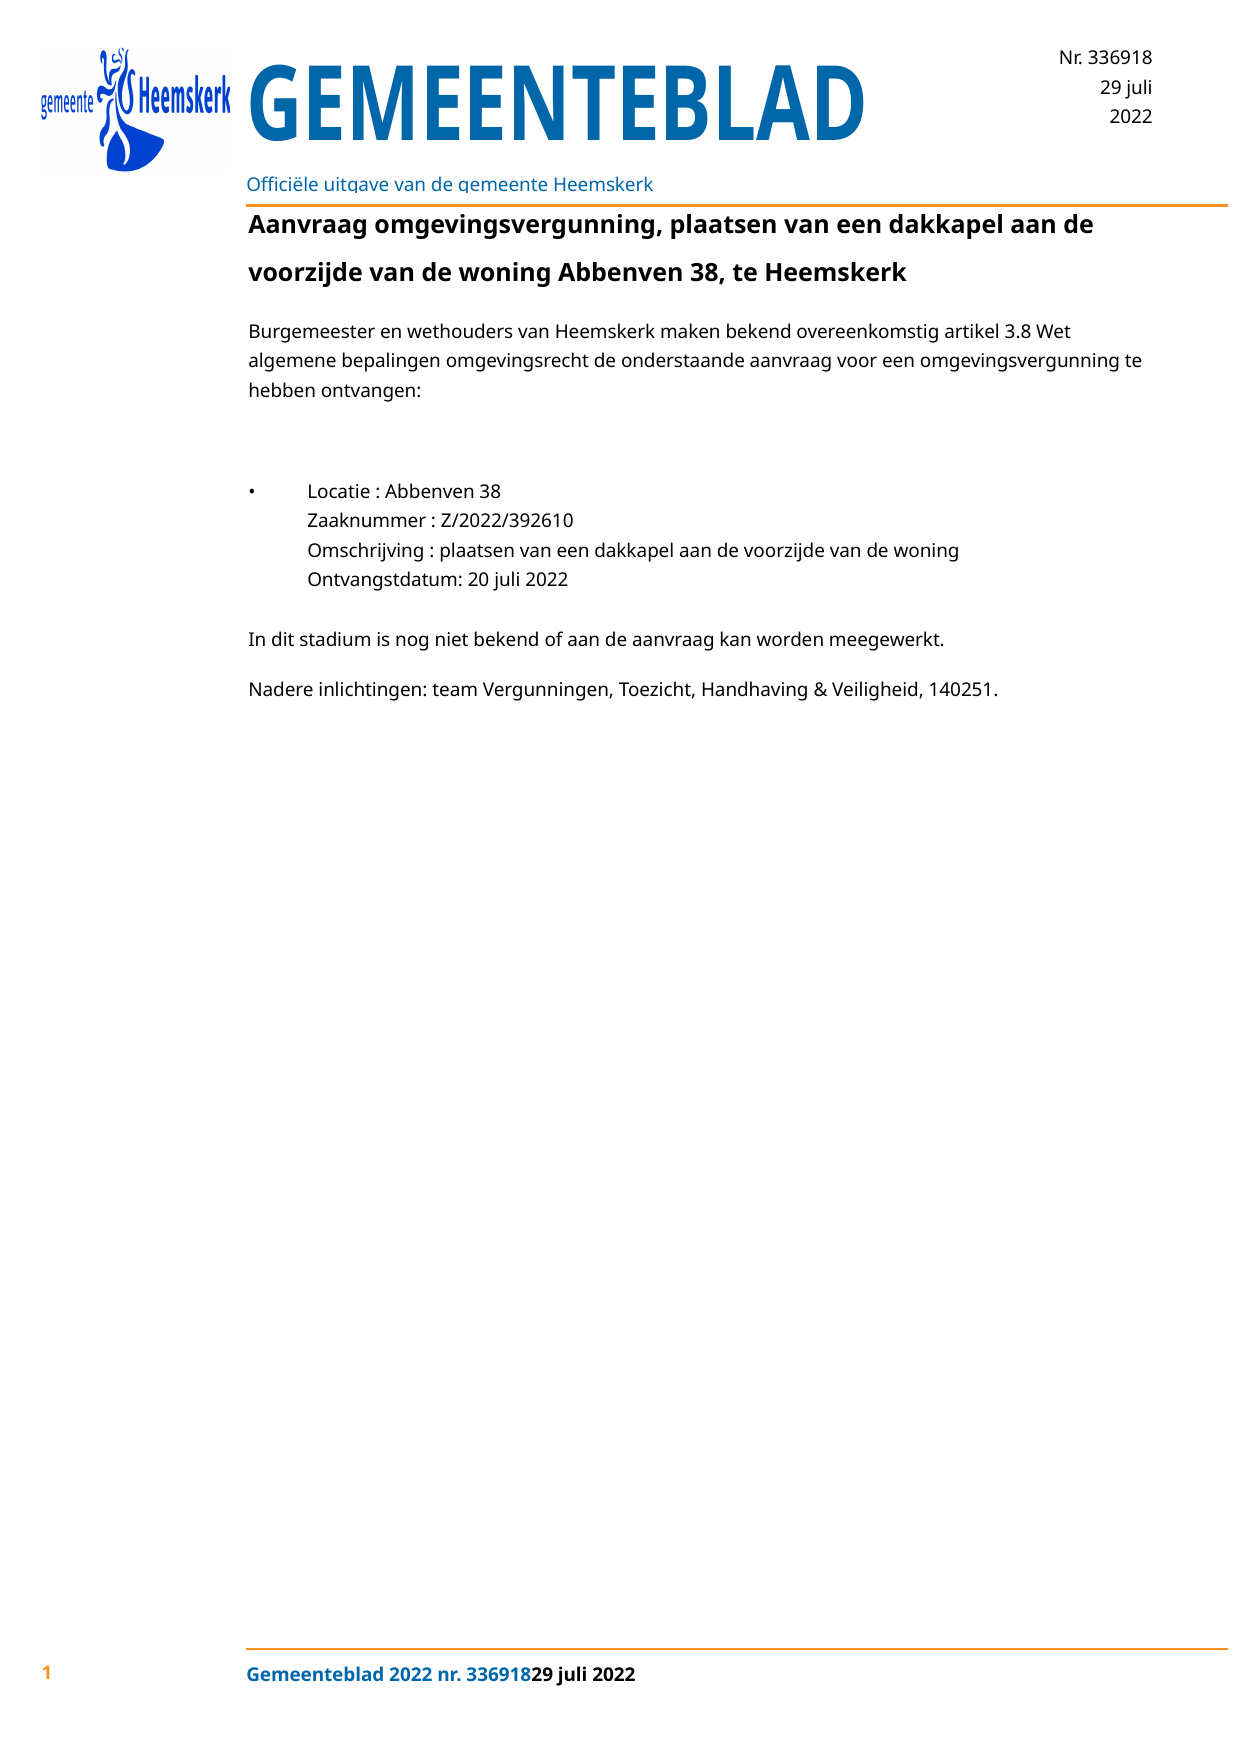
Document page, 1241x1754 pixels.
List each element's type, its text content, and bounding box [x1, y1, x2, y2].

list Zaaknummer : Z/2022/392610 [248, 507, 1152, 533]
text Burgemeester en wethouders van Heemskerk maken bekend overeenkomstig artikel 3.8 Wet algemene bepalingen omgevingsrecht de onderstaande aanvraag voor een omgevingsvergunning te hebben ontvangen: [248, 318, 1152, 403]
picture [41, 47, 231, 172]
list Locatie : Abbenven 38 [248, 478, 1152, 504]
list Omschrijving : plaatsen van een dakkapel aan de voorzijde van de woning [248, 537, 1152, 563]
text Aanvraag omgevingsvergunning, plaatsen van een dakkapel aan de voorzijde van de woning Abbenven 38, te Heemskerk [248, 207, 1152, 288]
list Ontvangstdatum: 20 juli 2022 [248, 567, 1152, 592]
text Nadere inlichtingen: team Vergunningen, Toezicht, Handhaving & Veiligheid, 140251. [248, 676, 1152, 702]
text In dit stadium is nog niet bekend of aan de aanvraag kan worden meegewerkt. [248, 626, 1152, 652]
